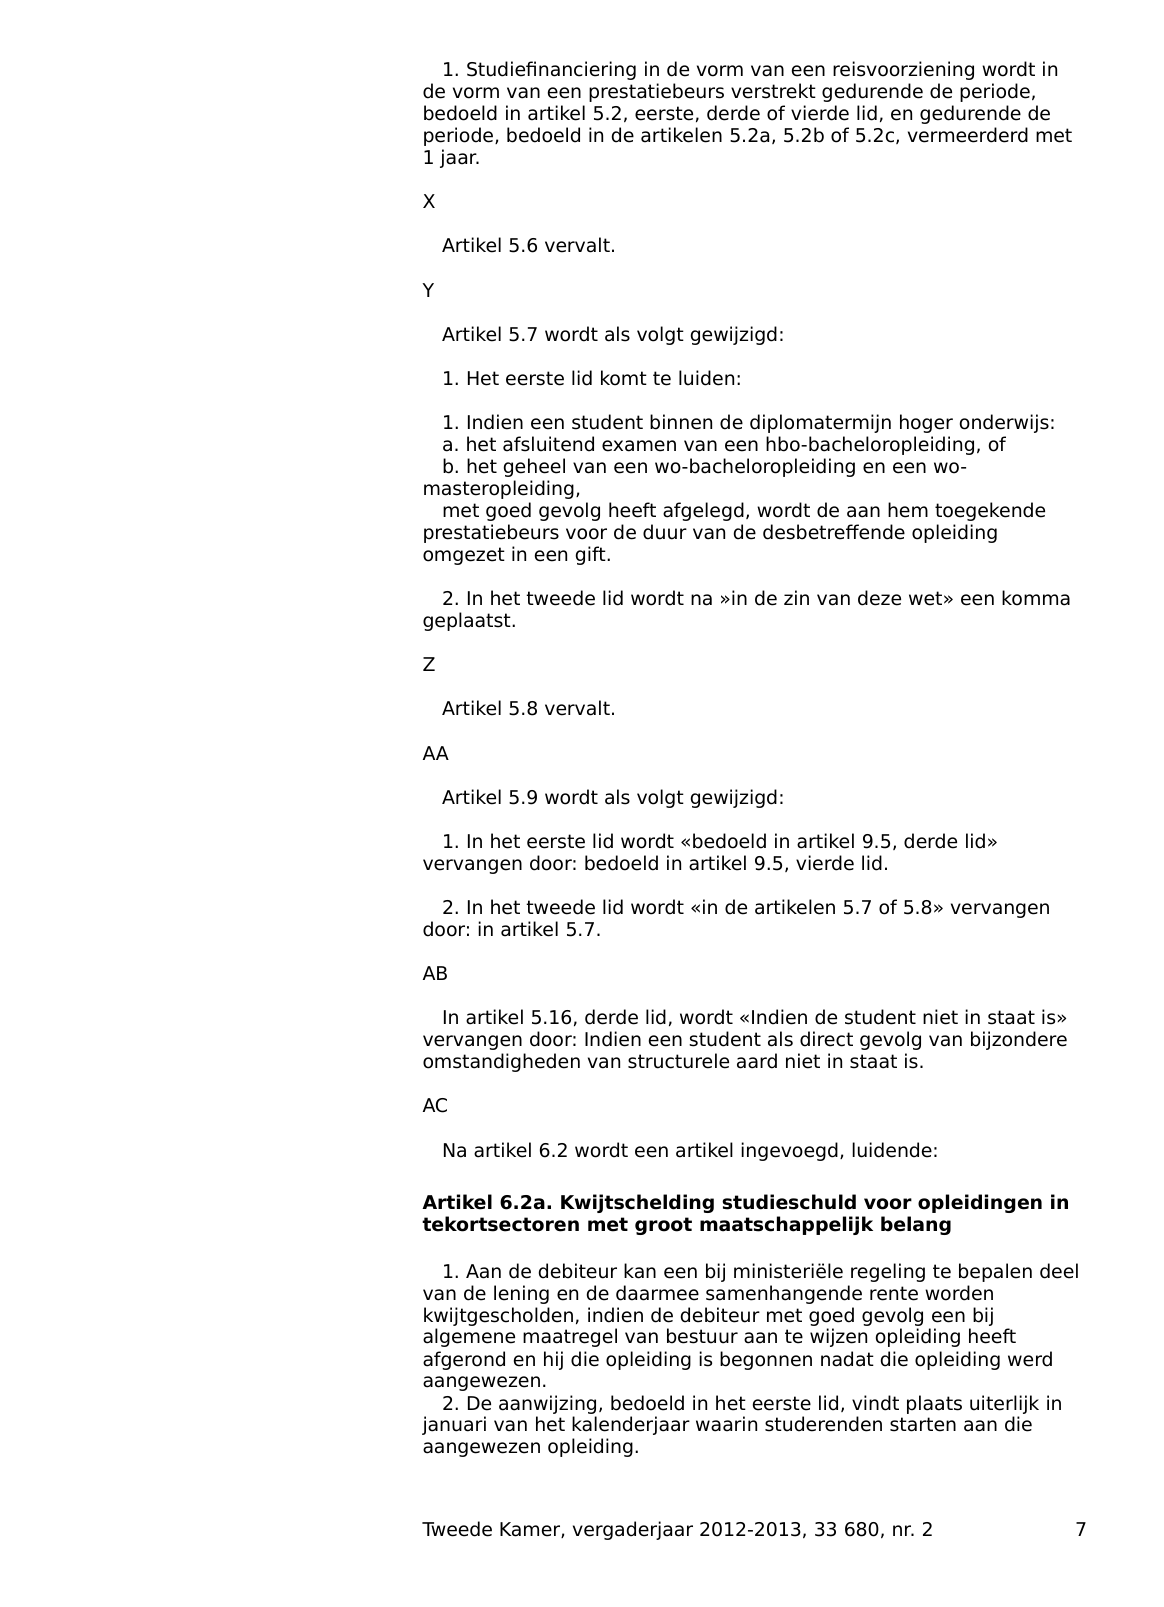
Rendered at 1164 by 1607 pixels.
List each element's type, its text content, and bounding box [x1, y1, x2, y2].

text 1. Indien een student binnen de diplomatermijn hoger onderwijs: [422, 412, 1087, 434]
text Artikel 5.9 wordt als volgt gewijzigd: [422, 787, 1087, 809]
text 2. De aanwijzing, bedoeld in het eerste lid, vindt plaats uiterlijk in januari van het kalenderjaar waarin studerenden starten aan die aangewezen opleiding. [422, 1392, 1087, 1458]
text 1. Het eerste lid komt te luiden: [422, 368, 1087, 390]
text a. het afsluitend examen van een hbo-bacheloropleiding, of [422, 434, 1087, 456]
text Na artikel 6.2 wordt een artikel ingevoegd, luidende: [422, 1139, 1087, 1162]
text 2. In het tweede lid wordt na »in de zin van deze wet» een komma geplaatst. [422, 588, 1087, 632]
text Y [422, 279, 1087, 301]
text 2. In het tweede lid wordt «in de artikelen 5.7 of 5.8» vervangen door: in artikel 5.7. [422, 897, 1087, 941]
text b. het geheel van een wo-bacheloropleiding en een wo-masteropleiding, [422, 456, 1087, 500]
text AB [422, 963, 1087, 985]
text Artikel 5.8 vervalt. [422, 698, 1087, 720]
text met goed gevolg heeft afgelegd, wordt de aan hem toegekende prestatiebeurs voor de duur van de desbetreffende opleiding omgezet in een gift. [422, 500, 1087, 566]
text AC [422, 1095, 1087, 1117]
text AA [422, 742, 1087, 764]
text 1. In het eerste lid wordt «bedoeld in artikel 9.5, derde lid» vervangen door: bedoeld in artikel 9.5, vierde lid. [422, 831, 1087, 875]
subtitle Artikel 6.2a. Kwijtschelding studieschuld voor opleidingen in tekortsectoren met groot maatschappelijk belang [422, 1192, 1087, 1236]
text Artikel 5.6 vervalt. [422, 235, 1087, 257]
text In artikel 5.16, derde lid, wordt «Indien de student niet in staat is» vervangen door: Indien een student als direct gevolg van bijzondere omstandigheden van structurele aard niet in staat is. [422, 1007, 1087, 1073]
text X [422, 191, 1087, 213]
text 1. Studiefinanciering in de vorm van een reisvoorziening wordt in de vorm van een prestatiebeurs verstrekt gedurende de periode, bedoeld in artikel 5.2, eerste, derde of vierde lid, en gedurende de periode, bedoeld in de artikelen 5.2a, 5.2b of 5.2c, vermeerderd met 1 jaar. [422, 59, 1087, 169]
text 1. Aan de debiteur kan een bij ministeriële regeling te bepalen deel van de lening en de daarmee samenhangende rente worden kwijtgescholden, indien de debiteur met goed gevolg een bij algemene maatregel van bestuur aan te wijzen opleiding heeft afgerond en hij die opleiding is begonnen nadat die opleiding werd aangewezen. [422, 1261, 1087, 1392]
text Artikel 5.7 wordt als volgt gewijzigd: [422, 324, 1087, 346]
text Z [422, 654, 1087, 676]
